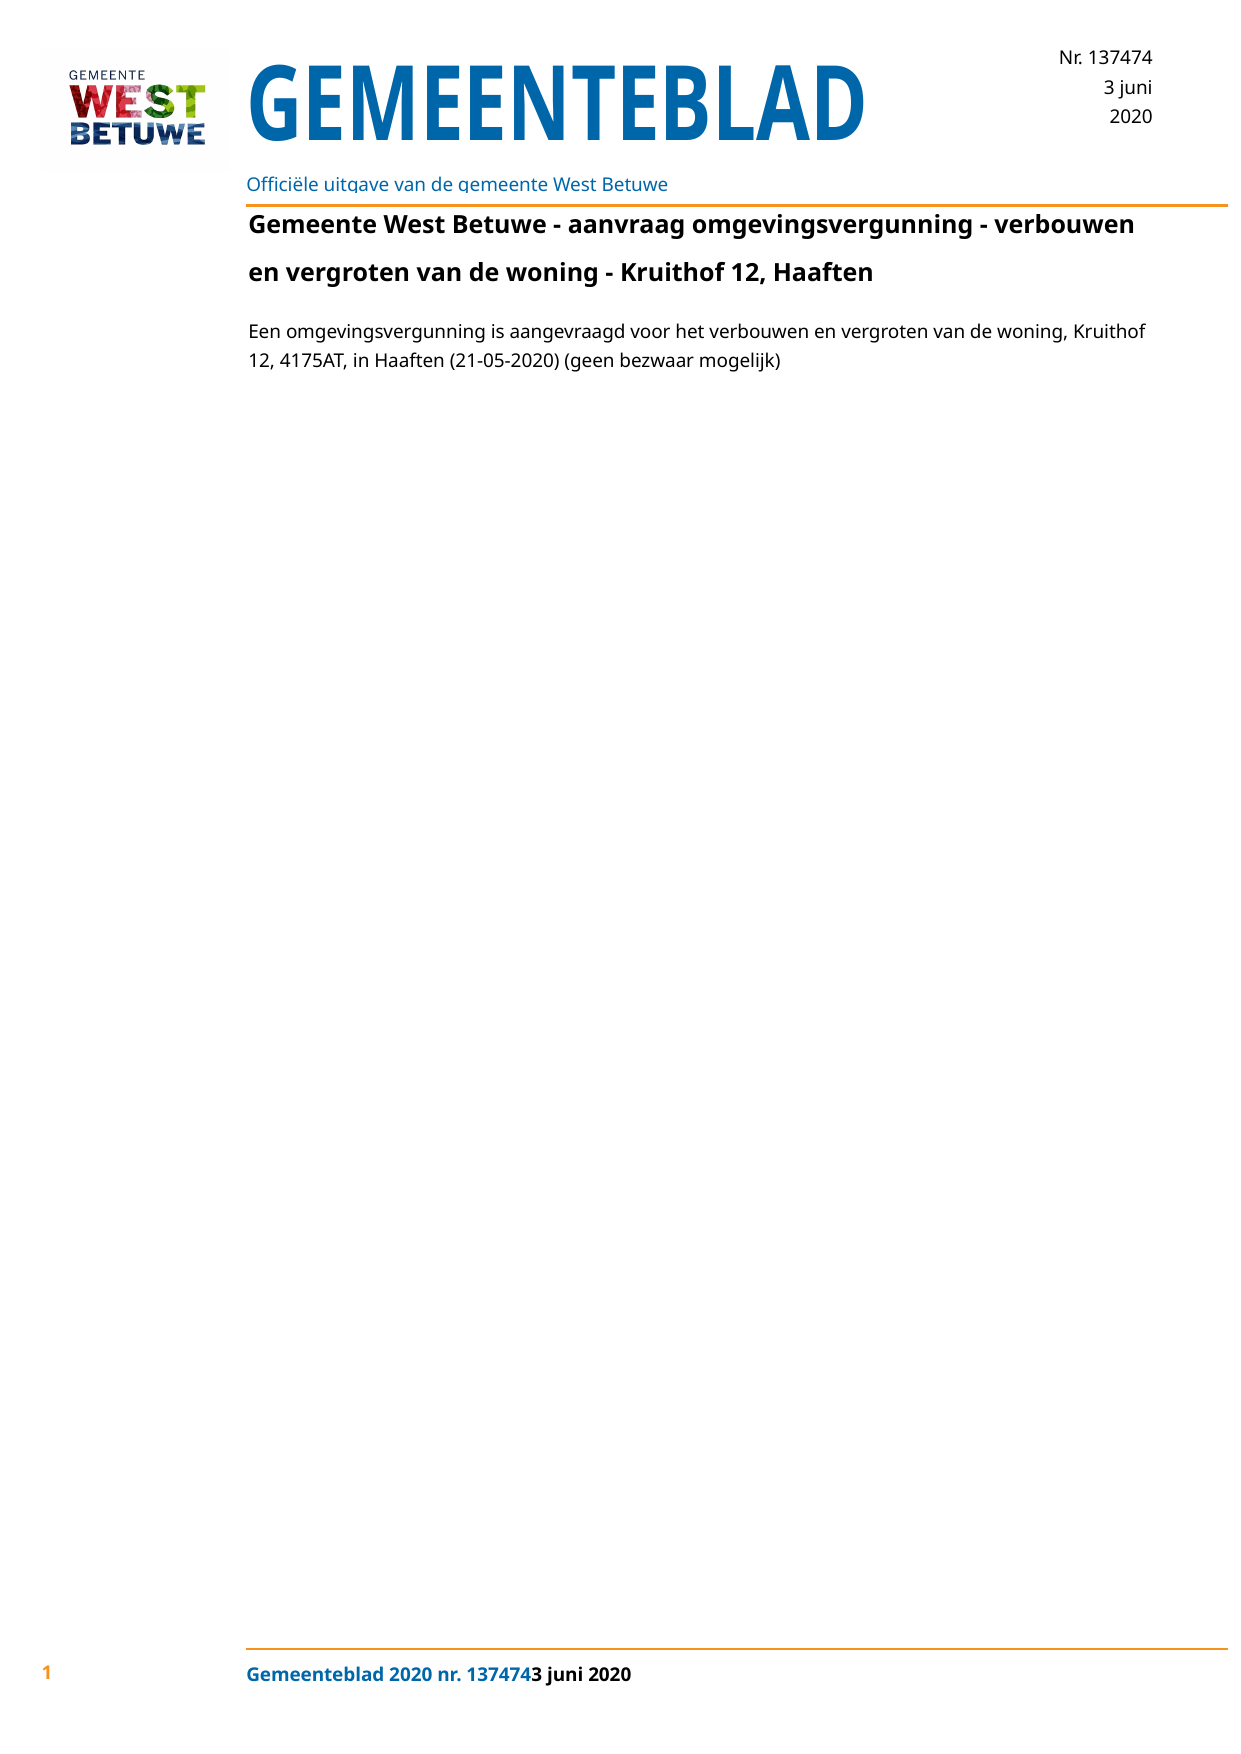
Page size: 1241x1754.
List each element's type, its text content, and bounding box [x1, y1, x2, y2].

text Gemeente West Betuwe - aanvraag omgevingsvergunning - verbouwen en vergroten van de woning - Kruithof 12, Haaften [248, 207, 1152, 288]
picture [41, 47, 231, 172]
text Een omgevingsvergunning is aangevraagd voor het verbouwen en vergroten van de woning, Kruithof 12, 4175AT, in Haaften (21-05-2020) (geen bezwaar mogelijk) [248, 318, 1152, 373]
